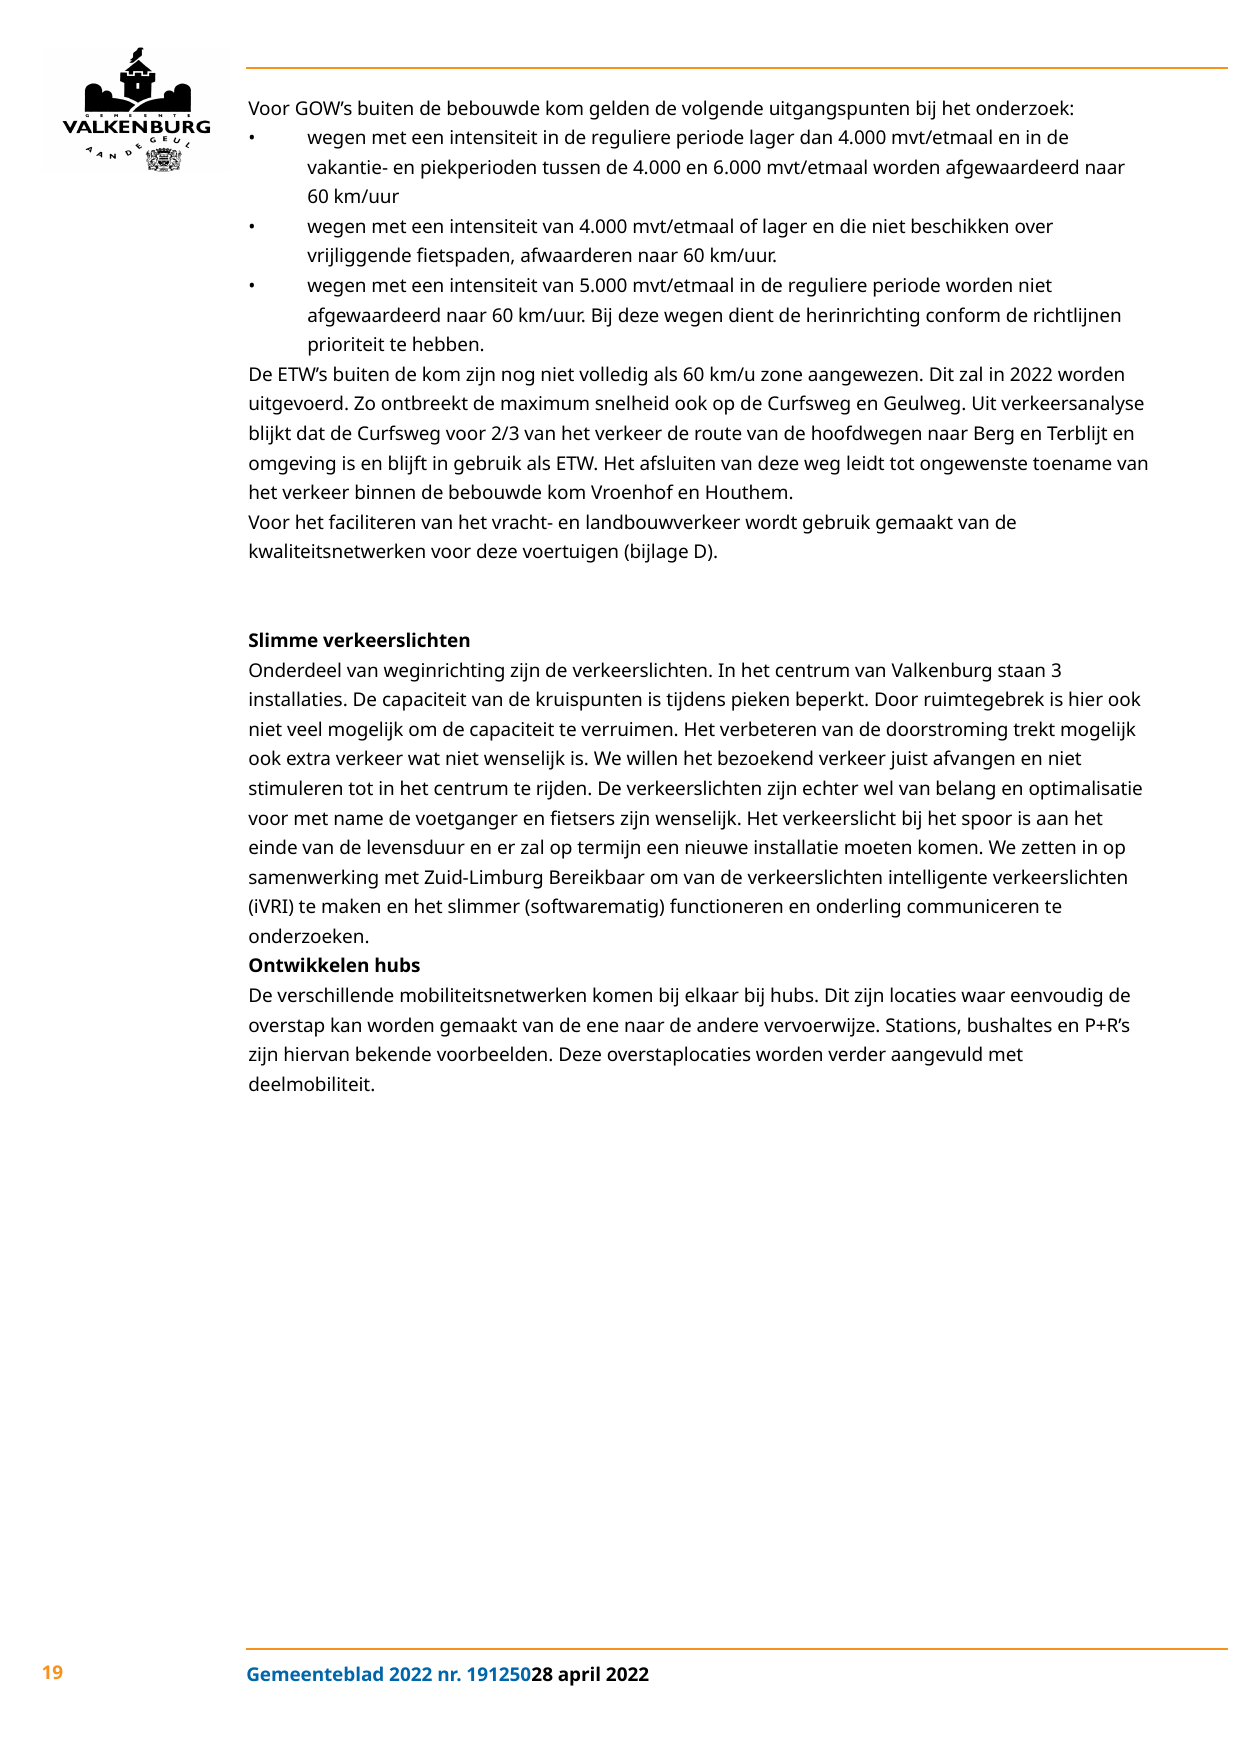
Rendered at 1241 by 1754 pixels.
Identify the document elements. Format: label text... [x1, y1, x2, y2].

text De ETW’s buiten de kom zijn nog niet volledig als 60 km/u zone aangewezen. Dit zal in 2022 worden uitgevoerd. Zo ontbreekt de maximum snelheid ook op de Curfsweg en Geulweg. Uit verkeersanalyse blijkt dat de Curfsweg voor 2/3 van het verkeer de route van de hoofdwegen naar Berg en Terblijt en omgeving is en blijft in gebruik als ETW. Het afsluiten van deze weg leidt tot ongewenste toename van het verkeer binnen de bebouwde kom Vroenhof en Houthem. [248, 361, 1152, 505]
text Voor het faciliteren van het vracht- en landbouwverkeer wordt gebruik gemaakt van de kwaliteitsnetwerken voor deze voertuigen (bijlage D). [248, 509, 1152, 564]
text De verschillende mobiliteitsnetwerken komen bij elkaar bij hubs. Dit zijn locaties waar eenvoudig de overstap kan worden gemaakt van de ene naar de andere vervoerwijze. Stations, bushaltes en P+R’s zijn hiervan bekende voorbeelden. Deze overstaplocaties worden verder aangevuld met deelmobiliteit. [248, 982, 1152, 1097]
list wegen met een intensiteit van 5.000 mvt/etmaal in de reguliere periode worden niet afgewaardeerd naar 60 km/uur. Bij deze wegen dient de herinrichting conform de richtlijnen prioriteit te hebben. [248, 272, 1152, 357]
text Voor GOW’s buiten de bebouwde kom gelden de volgende uitgangspunten bij het onderzoek: [248, 95, 1152, 121]
list wegen met een intensiteit in de reguliere periode lager dan 4.000 mvt/etmaal en in de vakantie- en piekperioden tussen de 4.000 en 6.000 mvt/etmaal worden afgewaardeerd naar 60 km/uur [248, 124, 1152, 209]
text Ontwikkelen hubs [248, 953, 1152, 978]
text Onderdeel van weginrichting zijn de verkeerslichten. In het centrum van Valkenburg staan 3 installaties. De capaciteit van de kruispunten is tijdens pieken beperkt. Door ruimtegebrek is hier ook niet veel mogelijk om de capaciteit te verruimen. Het verbeteren van de doorstroming trekt mogelijk ook extra verkeer wat niet wenselijk is. We willen het bezoekend verkeer juist afvangen en niet stimuleren tot in het centrum te rijden. De verkeerslichten zijn echter wel van belang en optimalisatie voor met name de voetganger en fietsers zijn wenselijk. Het verkeerslicht bij het spoor is aan het einde van de levensduur en er zal op termijn een nieuwe installatie moeten komen. We zetten in op samenwerking met Zuid-Limburg Bereikbaar om van de verkeerslichten intelligente verkeerslichten (iVRI) te maken en het slimmer (softwarematig) functioneren en onderling communiceren te onderzoeken. [248, 657, 1152, 949]
picture [41, 47, 231, 172]
text Slimme verkeerslichten [248, 627, 1152, 653]
list wegen met een intensiteit van 4.000 mvt/etmaal of lager en die niet beschikken over vrijliggende fietspaden, afwaarderen naar 60 km/uur. [248, 213, 1152, 268]
